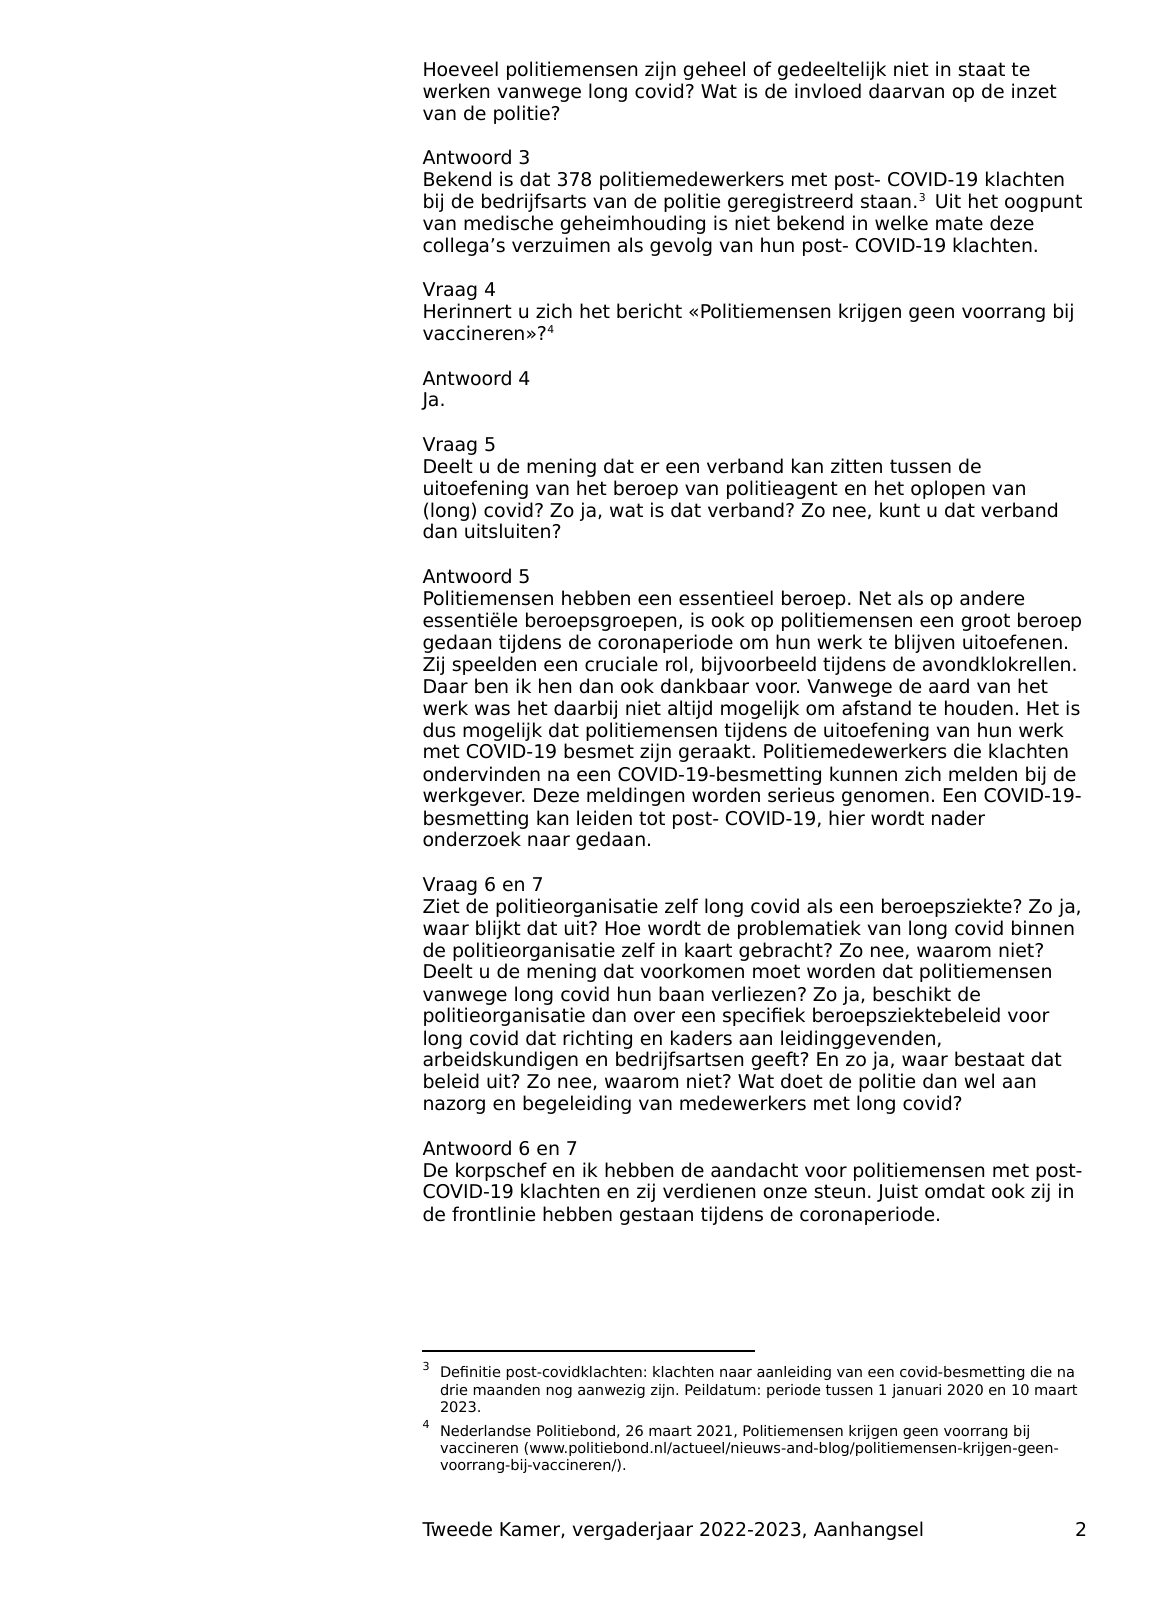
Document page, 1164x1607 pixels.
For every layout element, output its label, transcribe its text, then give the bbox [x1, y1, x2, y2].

text Ziet de politieorganisatie zelf long covid als een beroepsziekte? Zo ja, waar blijkt dat uit? Hoe wordt de problematiek van long covid binnen de politieorganisatie zelf in kaart gebracht? Zo nee, waarom niet? [422, 896, 1087, 961]
text Antwoord 6 en 7 [422, 1137, 1087, 1159]
text Deelt u de mening dat voorkomen moet worden dat politiemensen vanwege long covid hun baan verliezen? Zo ja, beschikt de politieorganisatie dan over een specifiek beroepsziektebeleid voor long covid dat richting en kaders aan leidinggevenden, arbeidskundigen en bedrijfsartsen geeft? En zo ja, waar bestaat dat beleid uit? Zo nee, waarom niet? Wat doet de politie dan wel aan nazorg en begeleiding van medewerkers met long covid? [422, 961, 1087, 1115]
text De korpschef en ik hebben de aandacht voor politiemensen met post- COVID-19 klachten en zij verdienen onze steun. Juist omdat ook zij in de frontlinie hebben gestaan tijdens de coronaperiode. [422, 1159, 1087, 1225]
text Definitie post-covidklachten: klachten naar aanleiding van een covid-besmetting die na drie maanden nog aanwezig zijn. Peildatum: periode tussen 1 januari 2020 en 10 maart 2023. [422, 1360, 1087, 1416]
text Bekend is dat 378 politiemedewerkers met post- COVID-19 klachten bij de bedrijfsarts van de politie geregistreerd staan. Uit het oogpunt van medische geheimhouding is niet bekend in welke mate deze collega’s verzuimen als gevolg van hun post- COVID-19 klachten. [422, 169, 1087, 257]
text Vraag 6 en 7 [422, 873, 1087, 896]
text Vraag 5 [422, 433, 1087, 456]
text Politiemensen hebben een essentieel beroep. Net als op andere essentiële beroepsgroepen, is ook op politiemensen een groot beroep gedaan tijdens de coronaperiode om hun werk te blijven uitoefenen. Zij speelden een cruciale rol, bijvoorbeeld tijdens de avondklokrellen. Daar ben ik hen dan ook dankbaar voor. Vanwege de aard van het werk was het daarbij niet altijd mogelijk om afstand te houden. Het is dus mogelijk dat politiemensen tijdens de uitoefening van hun werk met COVID-19 besmet zijn geraakt. Politiemedewerkers die klachten ondervinden na een COVID-19-besmetting kunnen zich melden bij de werkgever. Deze meldingen worden serieus genomen. Een COVID-19-besmetting kan leiden tot post- COVID-19, hier wordt nader onderzoek naar gedaan. [422, 588, 1087, 851]
text Vraag 4 [422, 279, 1087, 301]
text Ja. [422, 389, 1087, 411]
text Antwoord 3 [422, 147, 1087, 169]
text Antwoord 4 [422, 367, 1087, 389]
text Herinnert u zich het bericht «Politiemensen krijgen geen voorrang bij vaccineren»? [422, 301, 1087, 345]
text Nederlandse Politiebond, 26 maart 2021, Politiemensen krijgen geen voorrang bij vaccineren (www.politiebond.nl/actueel/nieuws-and-blog/politiemensen-krijgen-geen-voorrang-bij-vaccineren/). [422, 1418, 1087, 1474]
text Hoeveel politiemensen zijn geheel of gedeeltelijk niet in staat te werken vanwege long covid? Wat is de invloed daarvan op de inzet van de politie? [422, 59, 1087, 125]
text Antwoord 5 [422, 566, 1087, 588]
text Deelt u de mening dat er een verband kan zitten tussen de uitoefening van het beroep van politieagent en het oplopen van (long) covid? Zo ja, wat is dat verband? Zo nee, kunt u dat verband dan uitsluiten? [422, 456, 1087, 543]
